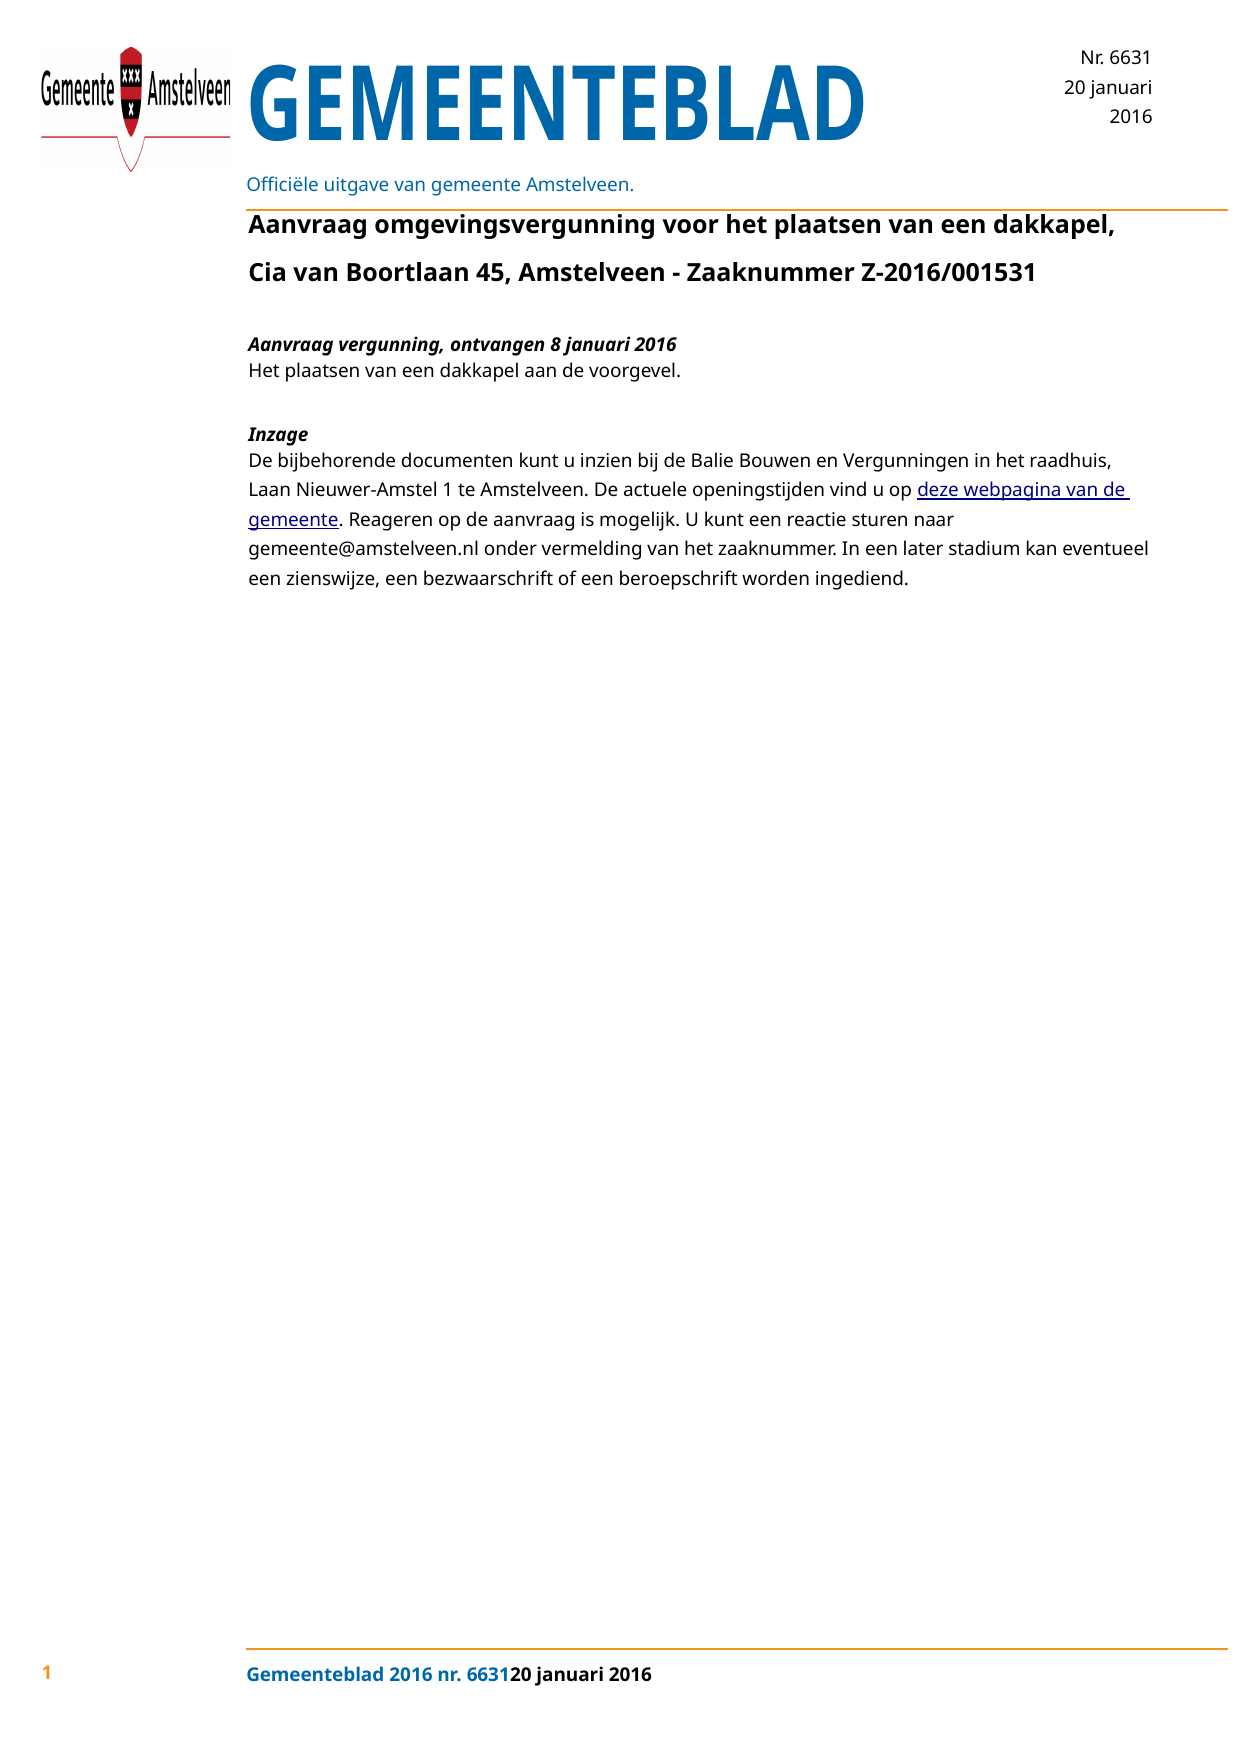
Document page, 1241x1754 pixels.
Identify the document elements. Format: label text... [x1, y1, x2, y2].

text Aanvraag omgevingsvergunning voor het plaatsen van een dakkapel, Cia van Boortlaan 45, Amstelveen - Zaaknummer Z-2016/001531 [248, 211, 1152, 288]
text Inzage [248, 421, 1152, 447]
text Het plaatsen van een dakkapel aan de voorgevel. [248, 357, 1152, 383]
text De bijbehorende documenten kunt u inzien bij de Balie Bouwen en Vergunningen in het raadhuis, Laan Nieuwer-Amstel 1 te Amstelveen. De actuele openingstijden vind u op deze webpagina van de gemeente. Reageren op de aanvraag is mogelijk. U kunt een reactie sturen naar gemeente@amstelveen.nl onder vermelding van het zaaknummer. In een later stadium kan eventueel een zienswijze, een bezwaarschrift of een beroepschrift worden ingediend. [248, 447, 1152, 591]
picture [41, 47, 231, 172]
text Aanvraag vergunning, ontvangen 8 januari 2016 [248, 331, 1152, 357]
